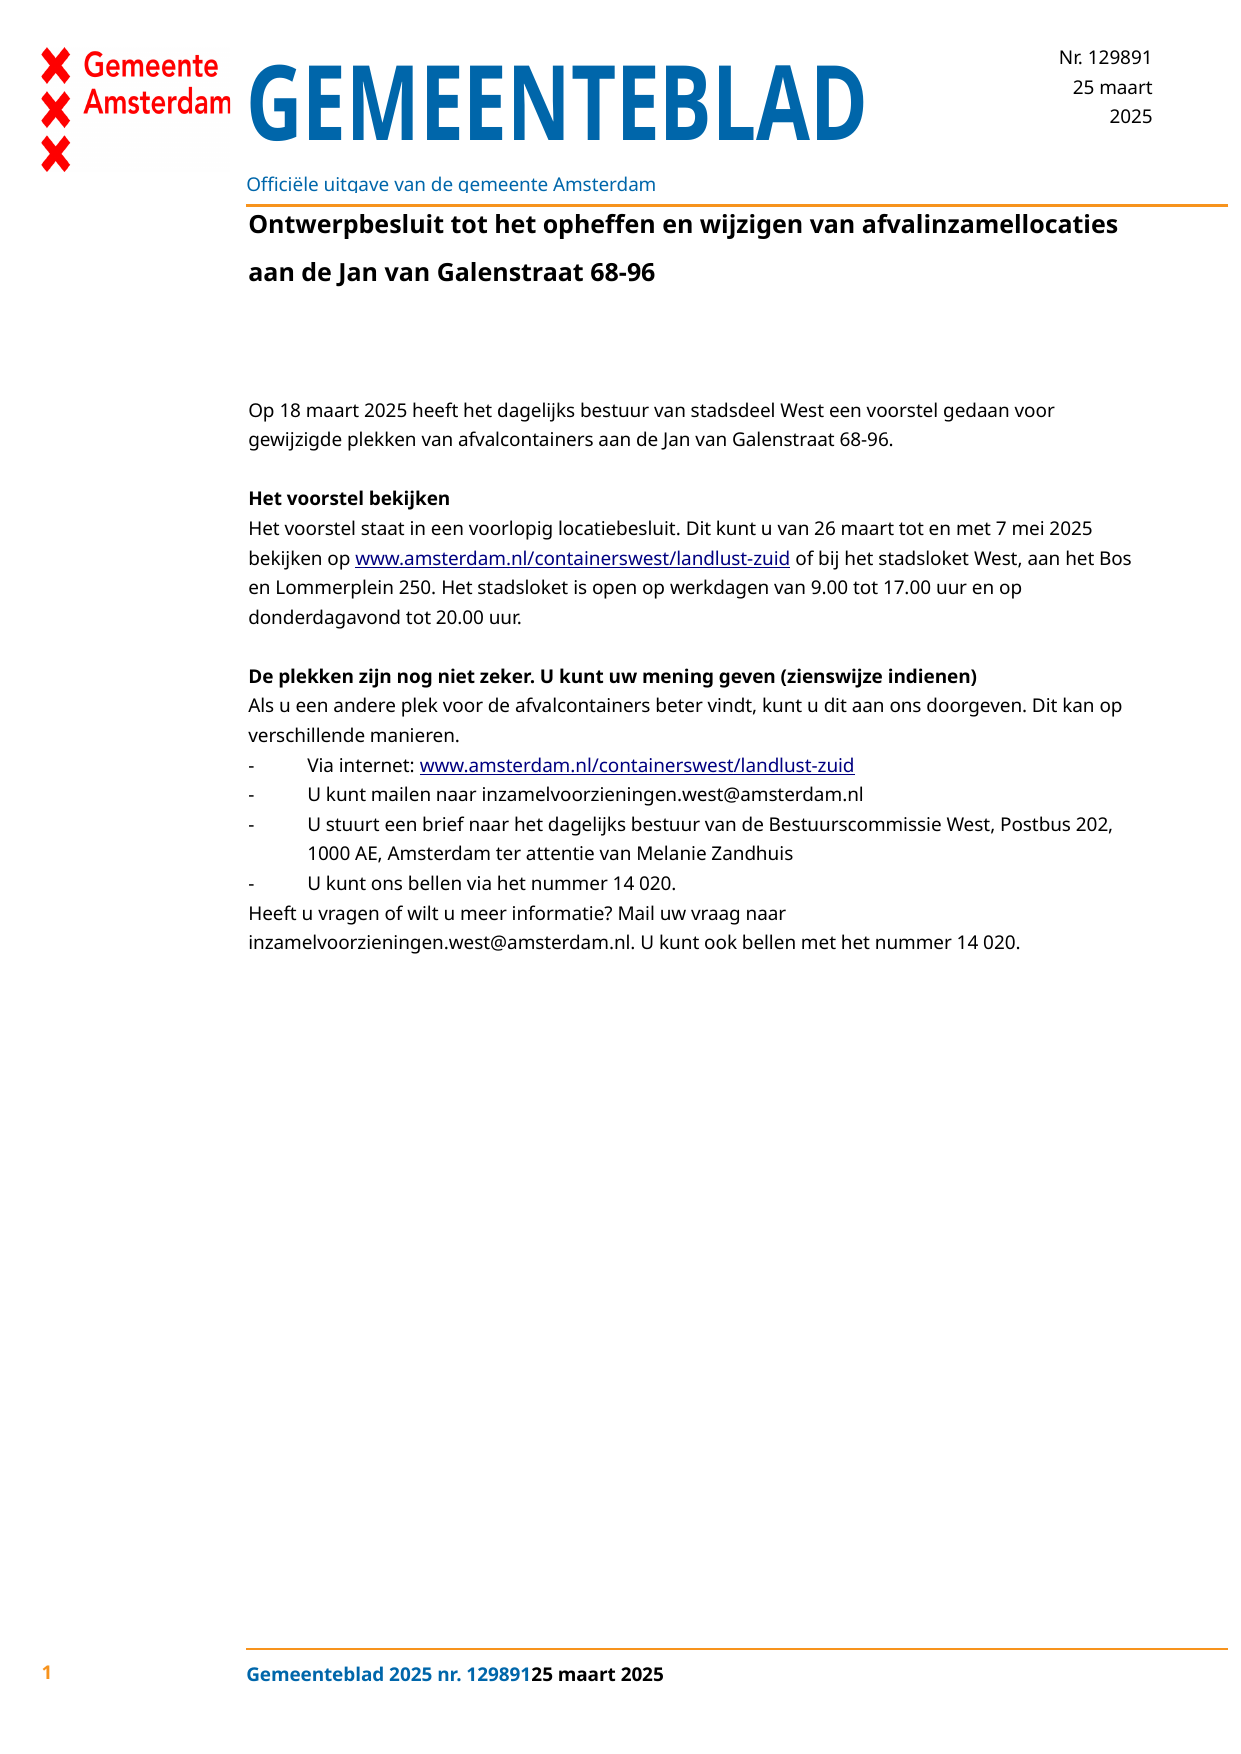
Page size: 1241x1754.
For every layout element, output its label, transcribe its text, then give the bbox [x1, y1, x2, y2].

list Via internet: www.amsterdam.nl/containerswest/landlust-zuid [248, 752, 1152, 777]
list U kunt mailen naar inzamelvoorzieningen.west@amsterdam.nl [248, 781, 1152, 807]
text Op 18 maart 2025 heeft het dagelijks bestuur van stadsdeel West een voorstel gedaan voor gewijzigde plekken van afvalcontainers aan de Jan van Galenstraat 68-96. [248, 397, 1152, 452]
text Ontwerpbesluit tot het opheffen en wijzigen van afvalinzamellocaties aan de Jan van Galenstraat 68-96 [248, 207, 1152, 288]
text Als u een andere plek voor de afvalcontainers beter vindt, kunt u dit aan ons doorgeven. Dit kan op verschillende manieren. [248, 693, 1152, 748]
text Het voorstel staat in een voorlopig locatiebesluit. Dit kunt u van 26 maart tot en met 7 mei 2025 bekijken op www.amsterdam.nl/containerswest/landlust-zuid of bij het stadsloket West, aan het Bos en Lommerplein 250. Het stadsloket is open op werkdagen van 9.00 tot 17.00 uur en op donderdagavond tot 20.00 uur. [248, 515, 1152, 629]
picture [41, 47, 231, 172]
text Het voorstel bekijken [248, 486, 1152, 511]
text De plekken zijn nog niet zeker. U kunt uw mening geven (zienswijze indienen) [248, 663, 1152, 689]
list U kunt ons bellen via het nummer 14 020. [248, 870, 1152, 896]
list U stuurt een brief naar het dagelijks bestuur van de Bestuurscommissie West, Postbus 202, 1000 AE, Amsterdam ter attentie van Melanie Zandhuis [248, 811, 1152, 866]
text Heeft u vragen of wilt u meer informatie? Mail uw vraag naar inzamelvoorzieningen.west@amsterdam.nl. U kunt ook bellen met het nummer 14 020. [248, 900, 1152, 955]
